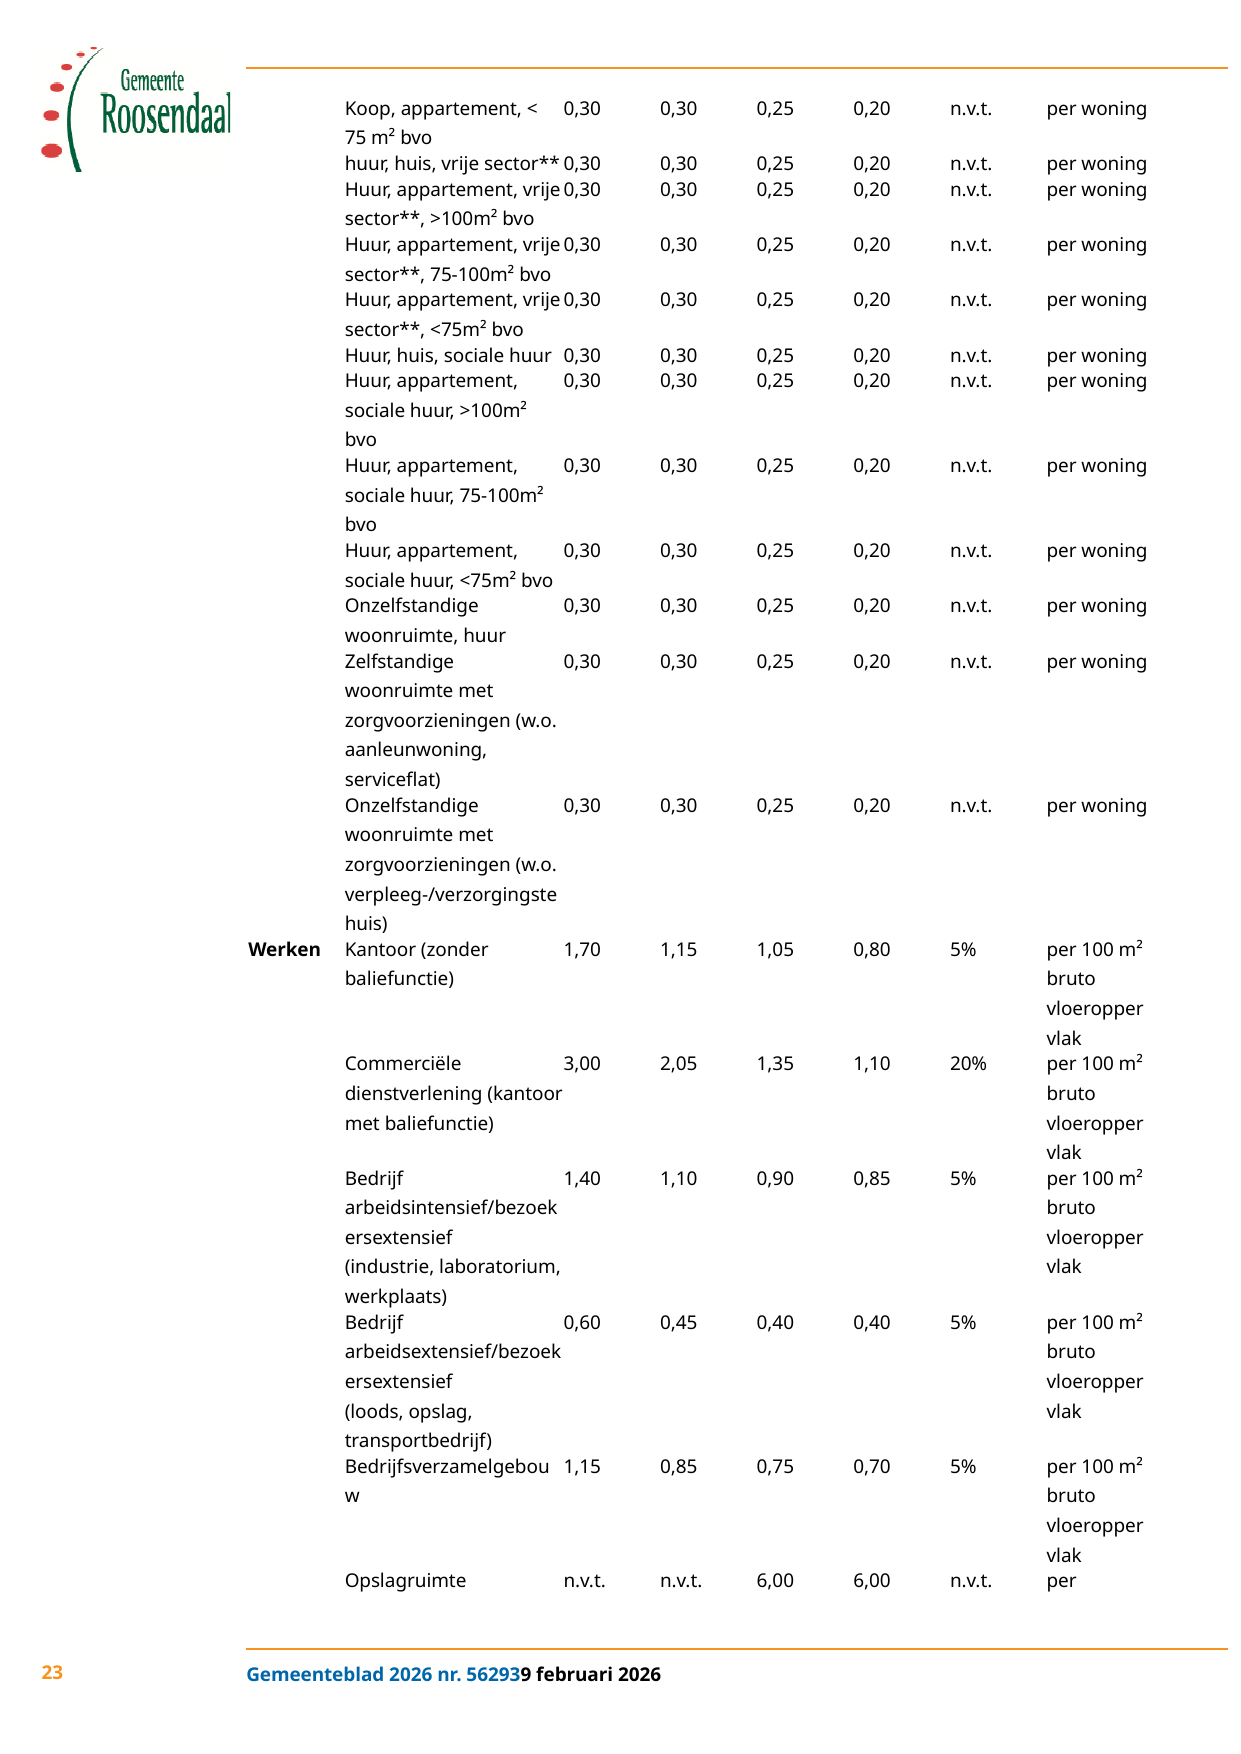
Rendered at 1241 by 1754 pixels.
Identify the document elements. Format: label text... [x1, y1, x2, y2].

table_cell 0,30 [563, 286, 660, 342]
table_cell 0,30 [660, 286, 756, 342]
table_cell per woning [1046, 286, 1152, 342]
table_cell 0,30 [563, 176, 660, 231]
table_cell Huur, appartement, vrije sector**, 75-100m² bvo [345, 231, 563, 286]
table_cell Werken [248, 936, 344, 1593]
table_cell Bedrijf arbeidsextensief/bezoekersextensief (loods, opslag, transportbedrijf) [345, 1309, 563, 1453]
table_cell 1,10 [660, 1165, 756, 1309]
table_cell per 100 m² bruto vloeroppervlak [1046, 936, 1152, 1051]
table_cell per woning [1046, 231, 1152, 286]
table_cell per 100 m² bruto vloeroppervlak [1046, 1453, 1152, 1568]
table_cell 5% [950, 1309, 1046, 1453]
table_cell huur, huis, vrije sector** [345, 150, 563, 176]
table_cell 6,00 [853, 1568, 950, 1593]
table_cell 0,90 [756, 1165, 853, 1309]
table_cell 0,20 [853, 648, 950, 792]
table_cell per [1046, 1568, 1152, 1593]
table_cell 3,00 [563, 1051, 660, 1165]
table_cell 0,20 [853, 176, 950, 231]
table_cell per 100 m² bruto vloeroppervlak [1046, 1309, 1152, 1453]
table_cell 0,30 [660, 593, 756, 648]
table_cell Onzelfstandige woonruimte met zorgvoorzieningen (w.o. verpleeg-/verzorgingstehuis) [345, 792, 563, 936]
table_cell 0,70 [853, 1453, 950, 1568]
table_cell 20% [950, 1051, 1046, 1165]
table_cell n.v.t. [950, 537, 1046, 593]
picture [41, 47, 231, 172]
table_cell per woning [1046, 537, 1152, 593]
table_cell per woning [1046, 150, 1152, 176]
table_cell n.v.t. [950, 286, 1046, 342]
table_cell n.v.t. [950, 453, 1046, 537]
table_cell 0,30 [563, 792, 660, 936]
table_cell 0,40 [756, 1309, 853, 1453]
table_cell 0,25 [756, 368, 853, 452]
table_cell 0,20 [853, 231, 950, 286]
table_cell per woning [1046, 368, 1152, 452]
table_cell 6,00 [756, 1568, 853, 1593]
table_cell per woning [1046, 95, 1152, 150]
table_cell per woning [1046, 342, 1152, 367]
table_cell n.v.t. [950, 593, 1046, 648]
table_cell per woning [1046, 593, 1152, 648]
table_cell per woning [1046, 648, 1152, 792]
table_cell 1,05 [756, 936, 853, 1051]
table_cell 0,45 [660, 1309, 756, 1453]
table_cell 1,10 [853, 1051, 950, 1165]
table_cell 0,80 [853, 936, 950, 1051]
table_cell Huur, appartement, vrije sector**, >100m² bvo [345, 176, 563, 231]
table_cell 1,40 [563, 1165, 660, 1309]
table_cell 0,40 [853, 1309, 950, 1453]
table_cell 0,85 [853, 1165, 950, 1309]
table_cell Bedrijfsverzamelgebouw [345, 1453, 563, 1568]
table_cell 0,30 [660, 176, 756, 231]
table_cell 0,30 [563, 368, 660, 452]
table_cell n.v.t. [950, 231, 1046, 286]
table_cell Zelfstandige woonruimte met zorgvoorzieningen (w.o. aanleunwoning, serviceflat) [345, 648, 563, 792]
table_cell 0,30 [563, 453, 660, 537]
table_cell 0,20 [853, 95, 950, 150]
table_cell n.v.t. [950, 150, 1046, 176]
table_cell 0,20 [853, 792, 950, 936]
table_cell 0,25 [756, 231, 853, 286]
table_cell 0,75 [756, 1453, 853, 1568]
table_cell n.v.t. [950, 176, 1046, 231]
table_cell 0,20 [853, 342, 950, 367]
table_cell Onzelfstandige woonruimte, huur [345, 593, 563, 648]
table_cell 0,30 [660, 537, 756, 593]
table_cell 0,25 [756, 593, 853, 648]
table_cell Commerciële dienstverlening (kantoor met baliefunctie) [345, 1051, 563, 1165]
table_cell 1,15 [660, 936, 756, 1051]
table_cell 0,30 [660, 792, 756, 936]
table_cell per woning [1046, 792, 1152, 936]
table_cell Huur, appartement, sociale huur, 75-100m² bvo [345, 453, 563, 537]
table_cell 0,30 [563, 648, 660, 792]
table_cell 0,30 [660, 368, 756, 452]
table_cell 0,20 [853, 537, 950, 593]
table_cell 0,20 [853, 368, 950, 452]
table_cell 0,60 [563, 1309, 660, 1453]
table_cell 0,25 [756, 342, 853, 367]
table_cell 5% [950, 1453, 1046, 1568]
table_cell [248, 95, 344, 936]
table_cell 0,20 [853, 150, 950, 176]
table_cell n.v.t. [563, 1568, 660, 1593]
table_cell 0,30 [660, 231, 756, 286]
table_cell Opslagruimte [345, 1568, 563, 1593]
table_cell per 100 m² bruto vloeroppervlak [1046, 1165, 1152, 1309]
table_cell Huur, huis, sociale huur [345, 342, 563, 367]
table_cell n.v.t. [950, 1568, 1046, 1593]
table_cell 0,30 [563, 231, 660, 286]
table_cell Bedrijf arbeidsintensief/bezoekersextensief (industrie, laboratorium, werkplaats) [345, 1165, 563, 1309]
table_cell 0,30 [660, 648, 756, 792]
table_cell n.v.t. [950, 368, 1046, 452]
table_cell n.v.t. [950, 648, 1046, 792]
table_cell 0,30 [660, 150, 756, 176]
table_cell 0,20 [853, 286, 950, 342]
table_cell per 100 m² bruto vloeroppervlak [1046, 1051, 1152, 1165]
table_cell 5% [950, 1165, 1046, 1309]
table_cell 1,70 [563, 936, 660, 1051]
table_cell 0,25 [756, 286, 853, 342]
table_cell Huur, appartement, sociale huur, <75m² bvo [345, 537, 563, 593]
table_cell 0,20 [853, 593, 950, 648]
table_cell 5% [950, 936, 1046, 1051]
table_cell per woning [1046, 453, 1152, 537]
table_cell 2,05 [660, 1051, 756, 1165]
table_cell 0,30 [660, 453, 756, 537]
table_cell 0,25 [756, 792, 853, 936]
table_cell 0,30 [563, 342, 660, 367]
table_cell n.v.t. [950, 95, 1046, 150]
table_cell n.v.t. [950, 792, 1046, 936]
table_cell 0,30 [660, 342, 756, 367]
table_cell n.v.t. [660, 1568, 756, 1593]
table_cell 0,25 [756, 176, 853, 231]
table_cell 0,30 [563, 95, 660, 150]
table_cell Kantoor (zonder baliefunctie) [345, 936, 563, 1051]
table_cell 0,20 [853, 453, 950, 537]
table_cell 0,25 [756, 150, 853, 176]
table_cell n.v.t. [950, 342, 1046, 367]
table_cell per woning [1046, 176, 1152, 231]
table_cell 0,85 [660, 1453, 756, 1568]
table_cell 1,15 [563, 1453, 660, 1568]
table_cell Koop, appartement, < 75 m² bvo [345, 95, 563, 150]
table_cell 0,25 [756, 453, 853, 537]
table_cell Huur, appartement, vrije sector**, <75m² bvo [345, 286, 563, 342]
table_cell 1,35 [756, 1051, 853, 1165]
table_cell 0,30 [563, 537, 660, 593]
table_cell 0,30 [563, 150, 660, 176]
table_cell 0,25 [756, 648, 853, 792]
table_cell 0,30 [660, 95, 756, 150]
table_cell 0,25 [756, 95, 853, 150]
table_cell 0,30 [563, 593, 660, 648]
table_cell Huur, appartement, sociale huur, >100m² bvo [345, 368, 563, 452]
table_cell 0,25 [756, 537, 853, 593]
